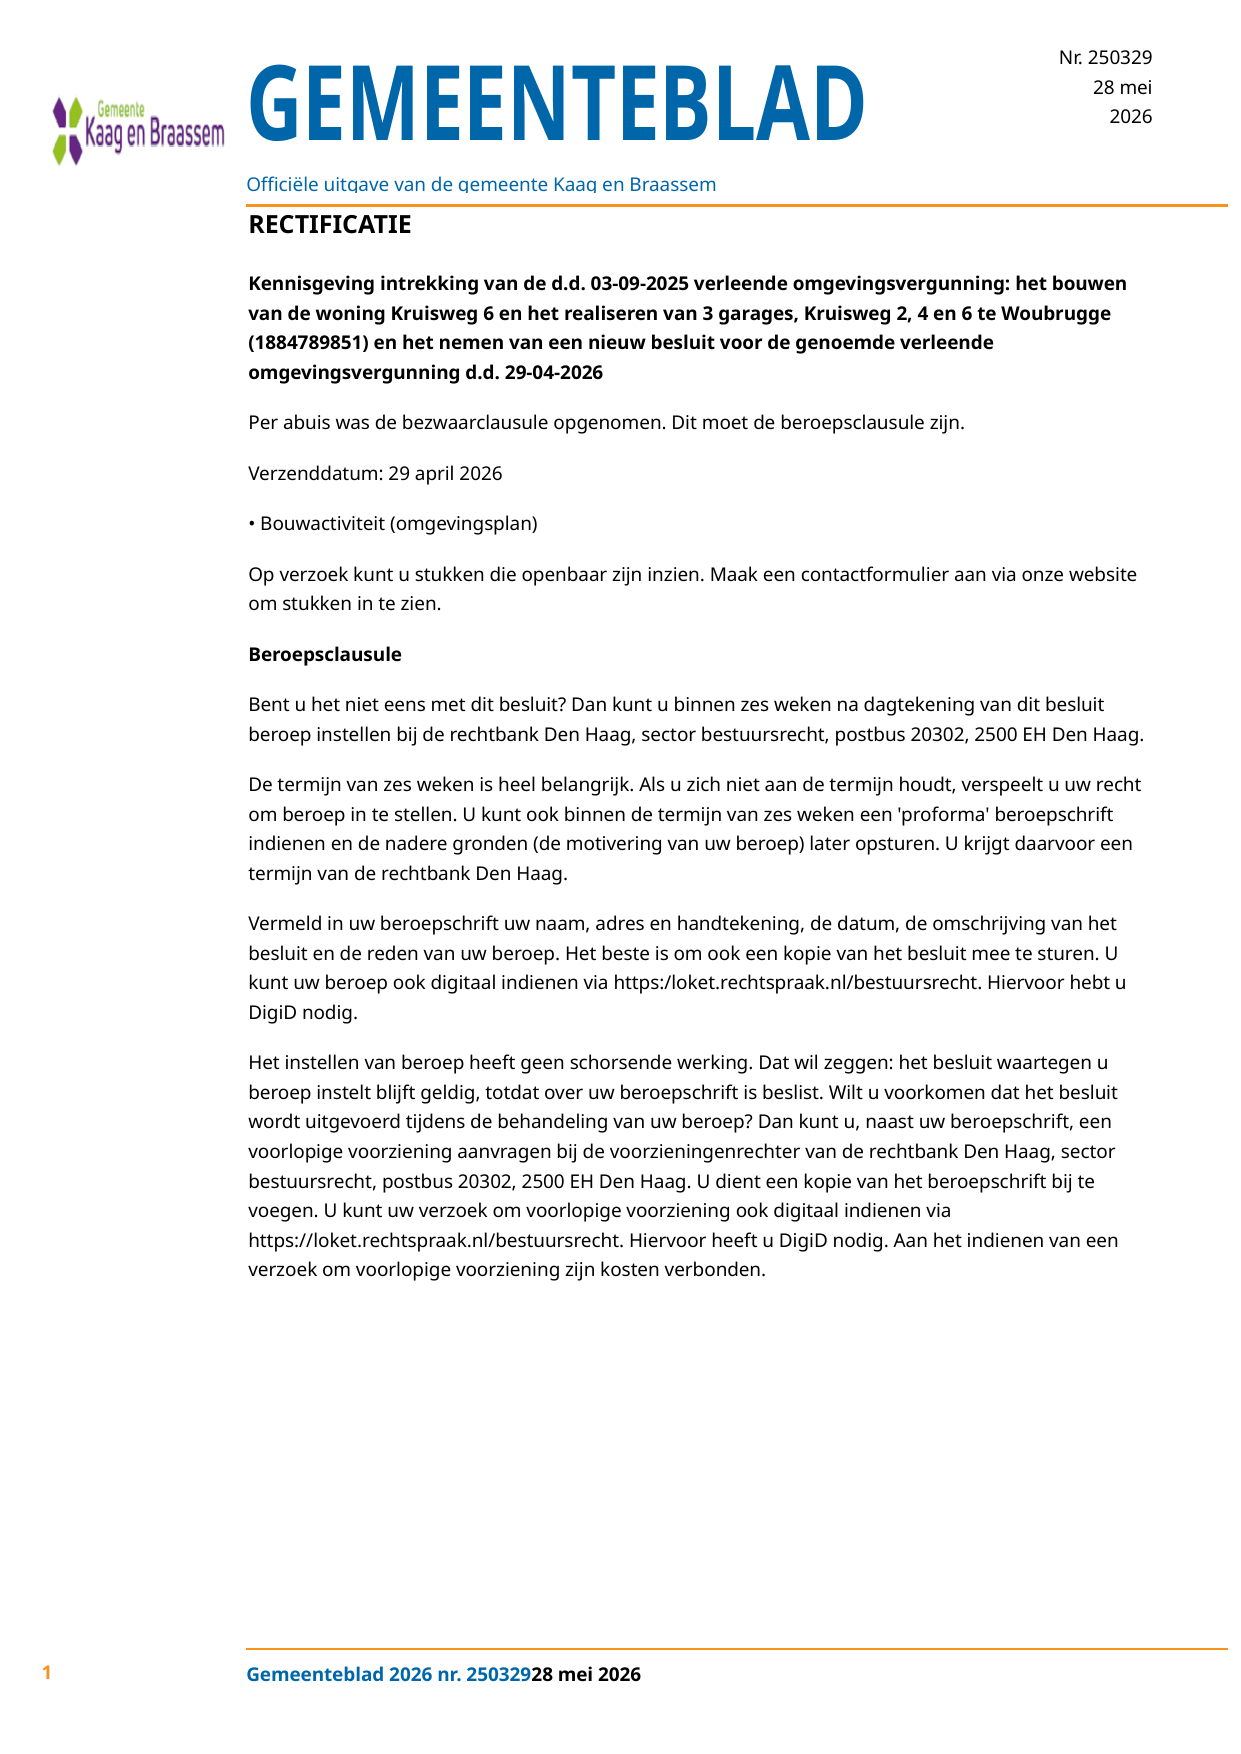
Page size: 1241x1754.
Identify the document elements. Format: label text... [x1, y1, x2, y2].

text Per abuis was de bezwaarclausule opgenomen. Dit moet de beroepsclausule zijn. [248, 409, 1152, 435]
text Beroepsclausule [248, 641, 1152, 666]
text Bent u het niet eens met dit besluit? Dan kunt u binnen zes weken na dagtekening van dit besluit beroep instellen bij de rechtbank Den Haag, sector bestuursrecht, postbus 20302, 2500 EH Den Haag. [248, 691, 1152, 746]
text Verzenddatum: 29 april 2026 [248, 460, 1152, 486]
text • Bouwactiviteit (omgevingsplan) [248, 510, 1152, 536]
text Vermeld in uw beroepschrift uw naam, adres en handtekening, de datum, de omschrijving van het besluit en de reden van uw beroep. Het beste is om ook een kopie van het besluit mee te sturen. U kunt uw beroep ook digitaal indienen via https:/loket.rechtspraak.nl/bestuursrecht. Hiervoor hebt u DigiD nodig. [248, 910, 1152, 1025]
text Het instellen van beroep heeft geen schorsende werking. Dat wil zeggen: het besluit waartegen u beroep instelt blijft geldig, totdat over uw beroepschrift is beslist. Wilt u voorkomen dat het besluit wordt uitgevoerd tijdens de behandeling van uw beroep? Dan kunt u, naast uw beroepschrift, een voorlopige voorziening aanvragen bij de voorzieningenrechter van de rechtbank Den Haag, sector bestuursrecht, postbus 20302, 2500 EH Den Haag. U dient een kopie van het beroepschrift bij te voegen. U kunt uw verzoek om voorlopige voorziening ook digitaal indienen via https://loket.rechtspraak.nl/bestuursrecht. Hiervoor heeft u DigiD nodig. Aan het indienen van een verzoek om voorlopige voorziening zijn kosten verbonden. [248, 1049, 1152, 1282]
picture [41, 47, 231, 172]
text Kennisgeving intrekking van de d.d. 03-09-2025 verleende omgevingsvergunning: het bouwen van de woning Kruisweg 6 en het realiseren van 3 garages, Kruisweg 2, 4 en 6 te Woubrugge (1884789851) en het nemen van een nieuw besluit voor de genoemde verleende omgevingsvergunning d.d. 29-04-2026 [248, 270, 1152, 385]
text Op verzoek kunt u stukken die openbaar zijn inzien. Maak een contactformulier aan via onze website om stukken in te zien. [248, 561, 1152, 616]
text De termijn van zes weken is heel belangrijk. Als u zich niet aan de termijn houdt, verspeelt u uw recht om beroep in te stellen. U kunt ook binnen de termijn van zes weken een 'proforma' beroepschrift indienen en de nadere gronden (de motivering van uw beroep) later opsturen. U krijgt daarvoor een termijn van de rechtbank Den Haag. [248, 771, 1152, 886]
text RECTIFICATIE [248, 207, 1152, 241]
